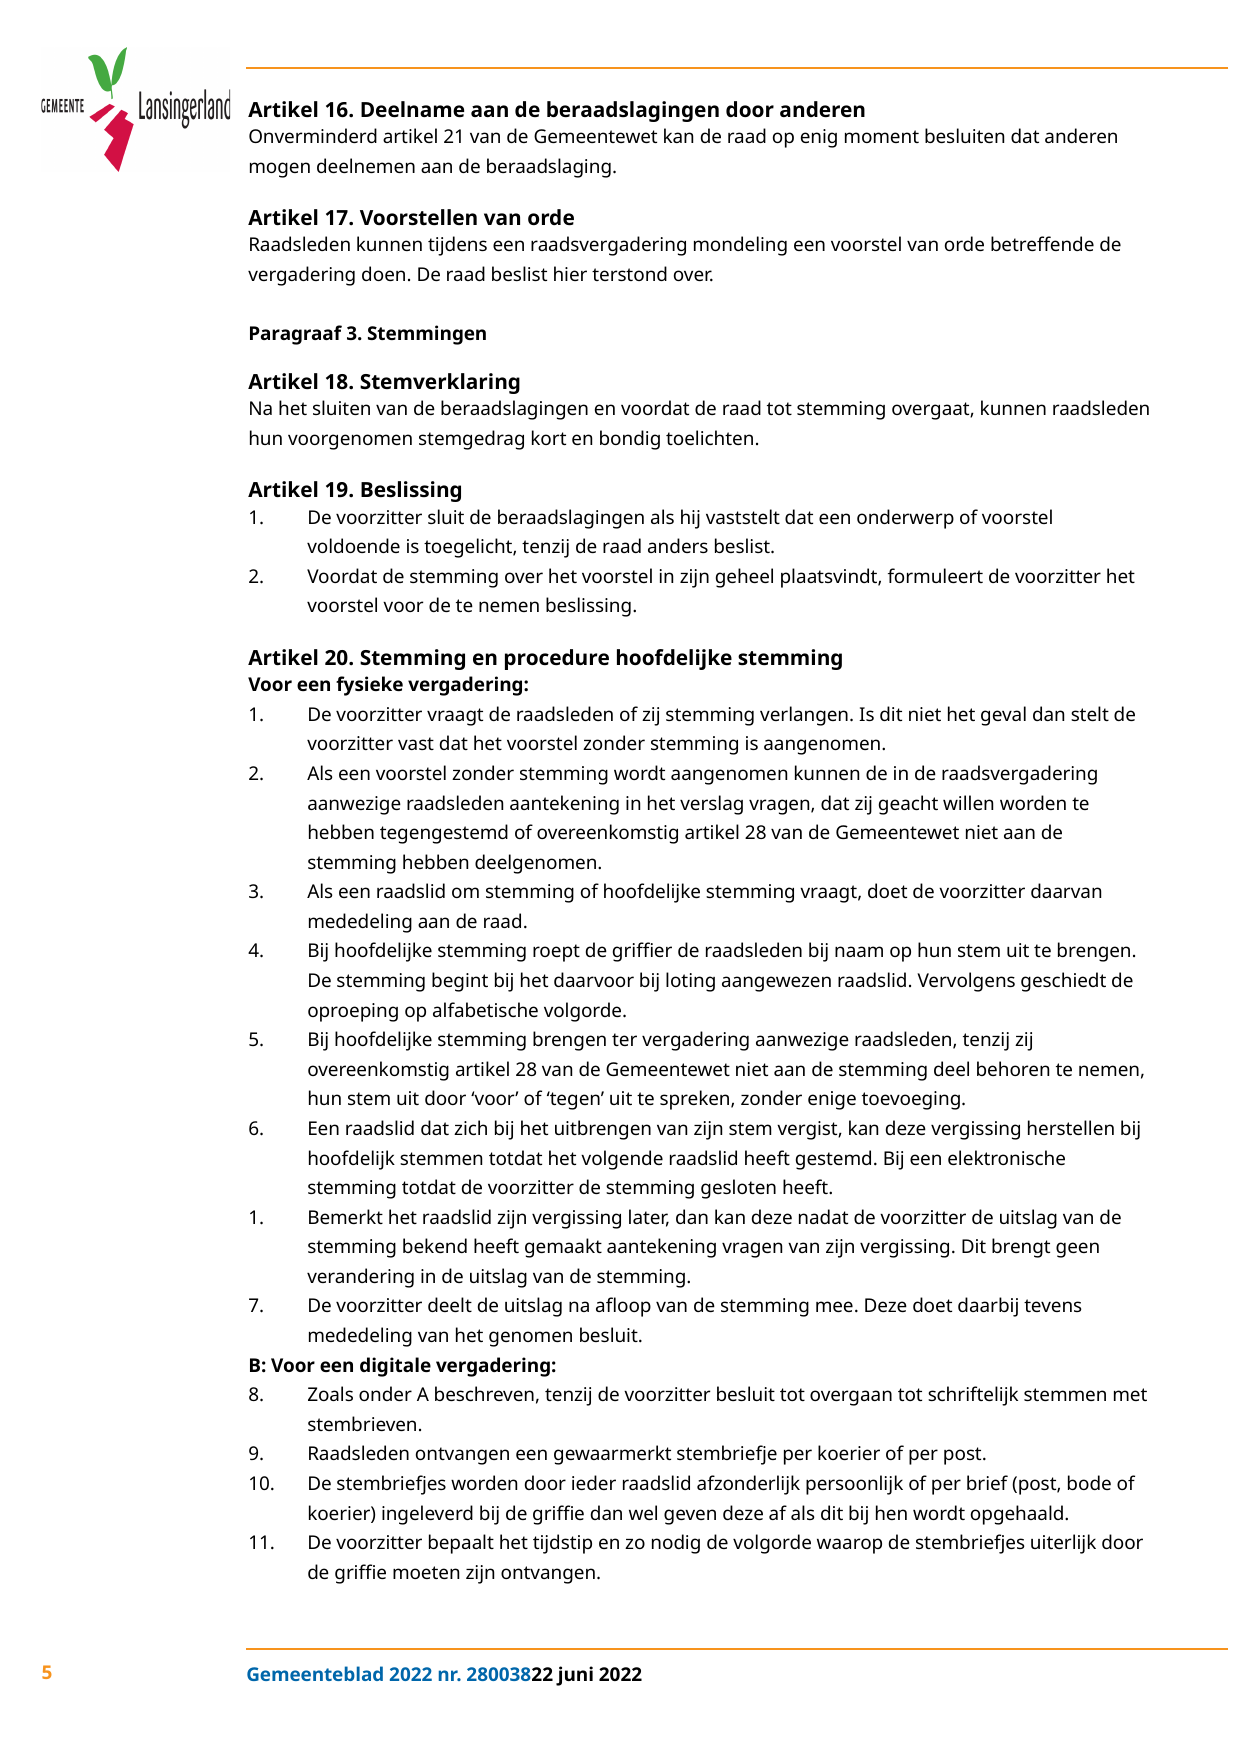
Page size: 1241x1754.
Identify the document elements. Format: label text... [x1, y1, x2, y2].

list De stembriefjes worden door ieder raadslid afzonderlijk persoonlijk of per brief (post, bode of koerier) ingeleverd bij de griffie dan wel geven deze af als dit bij hen wordt opgehaald. [248, 1470, 1152, 1526]
text Artikel 18. Stemverklaring [248, 367, 1152, 395]
text Artikel 20. Stemming en procedure hoofdelijke stemming [248, 643, 1152, 671]
text Artikel 19. Beslissing [248, 475, 1152, 504]
text Raadsleden kunnen tijdens een raadsvergadering mondeling een voorstel van orde betreffende de vergadering doen. De raad beslist hier terstond over. [248, 232, 1152, 287]
list Voordat de stemming over het voorstel in zijn geheel plaatsvindt, formuleert de voorzitter het voorstel voor de te nemen beslissing. [248, 563, 1152, 618]
text Paragraaf 3. Stemmingen [248, 320, 1152, 346]
list De voorzitter deelt de uitslag na afloop van de stemming mee. Deze doet daarbij tevens mededeling van het genomen besluit. [248, 1293, 1152, 1348]
text Na het sluiten van de beraadslagingen en voordat de raad tot stemming overgaat, kunnen raadsleden hun voorgenomen stemgedrag kort en bondig toelichten. [248, 395, 1152, 451]
list Bij hoofdelijke stemming roept de griffier de raadsleden bij naam op hun stem uit te brengen. De stemming begint bij het daarvoor bij loting aangewezen raadslid. Vervolgens geschiedt de oproeping op alfabetische volgorde. [248, 938, 1152, 1023]
list Als een raadslid om stemming of hoofdelijke stemming vraagt, doet de voorzitter daarvan mededeling aan de raad. [248, 878, 1152, 934]
list Een raadslid dat zich bij het uitbrengen van zijn stem vergist, kan deze vergissing herstellen bij hoofdelijk stemmen totdat het volgende raadslid heeft gestemd. Bij een elektronische stemming totdat de voorzitter de stemming gesloten heeft. [248, 1115, 1152, 1200]
text Artikel 16. Deelname aan de beraadslagingen door anderen [248, 95, 1152, 123]
list De voorzitter vraagt de raadsleden of zij stemming verlangen. Is dit niet het geval dan stelt de voorzitter vast dat het voorstel zonder stemming is aangenomen. [248, 701, 1152, 756]
text Onverminderd artikel 21 van de Gemeentewet kan de raad op enig moment besluiten dat anderen mogen deelnemen aan de beraadslaging. [248, 123, 1152, 178]
list De voorzitter bepaalt het tijdstip en zo nodig de volgorde waarop de stembriefjes uiterlijk door de griffie moeten zijn ontvangen. [248, 1529, 1152, 1585]
list Raadsleden ontvangen een gewaarmerkt stembriefje per koerier of per post. [248, 1441, 1152, 1466]
picture [41, 47, 231, 172]
list Zoals onder A beschreven, tenzij de voorzitter besluit tot overgaan tot schriftelijk stemmen met stembrieven. [248, 1381, 1152, 1437]
list Bij hoofdelijke stemming brengen ter vergadering aanwezige raadsleden, tenzij zij overeenkomstig artikel 28 van de Gemeentewet niet aan de stemming deel behoren te nemen, hun stem uit door ‘voor’ of ‘tegen’ uit te spreken, zonder enige toevoeging. [248, 1026, 1152, 1111]
text B: Voor een digitale vergadering: [248, 1352, 1152, 1378]
text Artikel 17. Voorstellen van orde [248, 203, 1152, 232]
list Als een voorstel zonder stemming wordt aangenomen kunnen de in de raadsvergadering aanwezige raadsleden aantekening in het verslag vragen, dat zij geacht willen worden te hebben tegengestemd of overeenkomstig artikel 28 van de Gemeentewet niet aan de stemming hebben deelgenomen. [248, 760, 1152, 875]
list Bemerkt het raadslid zijn vergissing later, dan kan deze nadat de voorzitter de uitslag van de stemming bekend heeft gemaakt aantekening vragen van zijn vergissing. Dit brengt geen verandering in de uitslag van de stemming. [248, 1204, 1152, 1289]
list De voorzitter sluit de beraadslagingen als hij vaststelt dat een onderwerp of voorstel voldoende is toegelicht, tenzij de raad anders beslist. [248, 504, 1152, 559]
text Voor een fysieke vergadering: [248, 671, 1152, 697]
